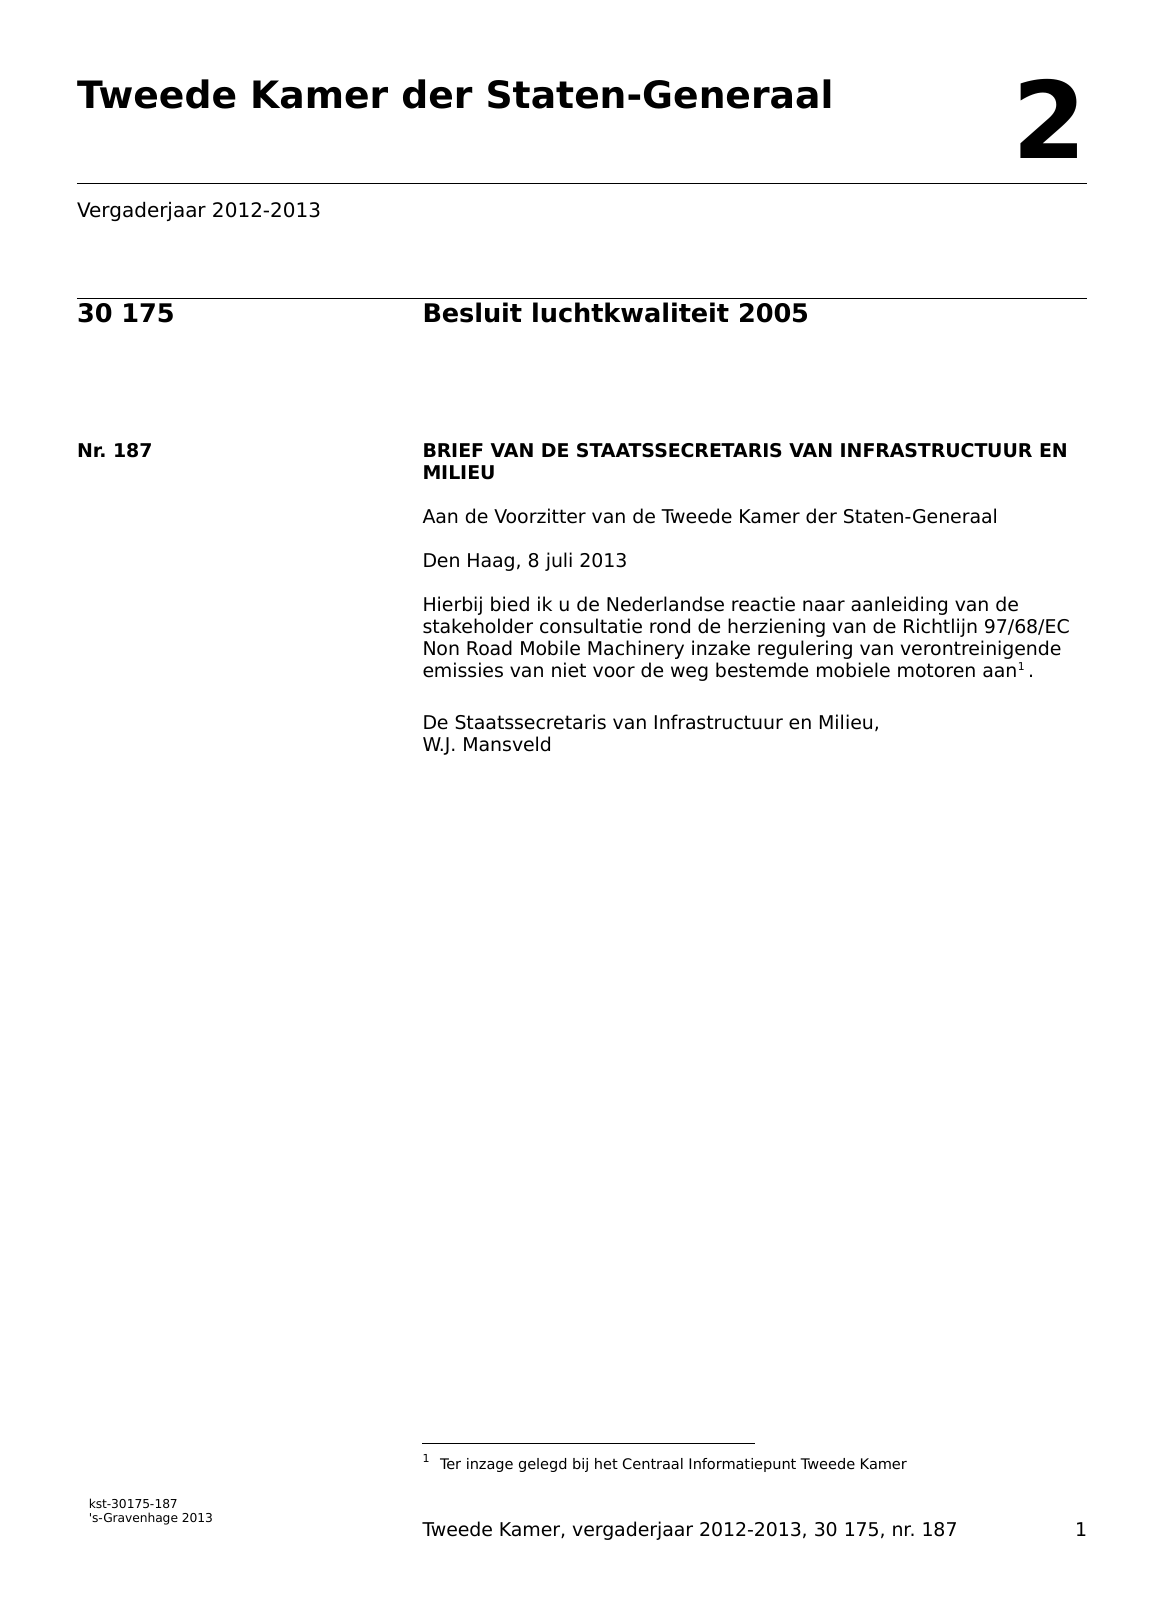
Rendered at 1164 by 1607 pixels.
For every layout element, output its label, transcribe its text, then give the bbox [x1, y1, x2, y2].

text Ter inzage gelegd bij het Centraal Informatiepunt Tweede Kamer [422, 1452, 1087, 1474]
text De Staatssecretaris van Infrastructuur en Milieu, W.J. Mansveld [422, 712, 1087, 756]
table_cell Vergaderjaar 2012-2013 [77, 184, 1087, 298]
table_header Tweede Kamer der Staten-Generaal [77, 59, 886, 183]
subtitle Nr. 187 BRIEF VAN DE STAATSSECRETARIS VAN INFRASTRUCTUUR EN MILIEU [77, 440, 1087, 484]
text Aan de Voorzitter van de Tweede Kamer der Staten-Generaal [422, 506, 1087, 528]
subtitle 30 175 Besluit luchtkwaliteit 2005 [77, 299, 1087, 329]
table_header 2 [886, 59, 1087, 183]
text Den Haag, 8 juli 2013 [422, 550, 1087, 572]
text 's-Gravenhage 2013 [88, 1511, 323, 1525]
text kst-30175-187 [88, 1497, 323, 1511]
text Hierbij bied ik u de Nederlandse reactie naar aanleiding van de stakeholder consultatie rond de herziening van de Richtlijn 97/68/EC Non Road Mobile Machinery inzake regulering van verontreinigende emissies van niet voor de weg bestemde mobiele motoren aan. [422, 594, 1087, 682]
